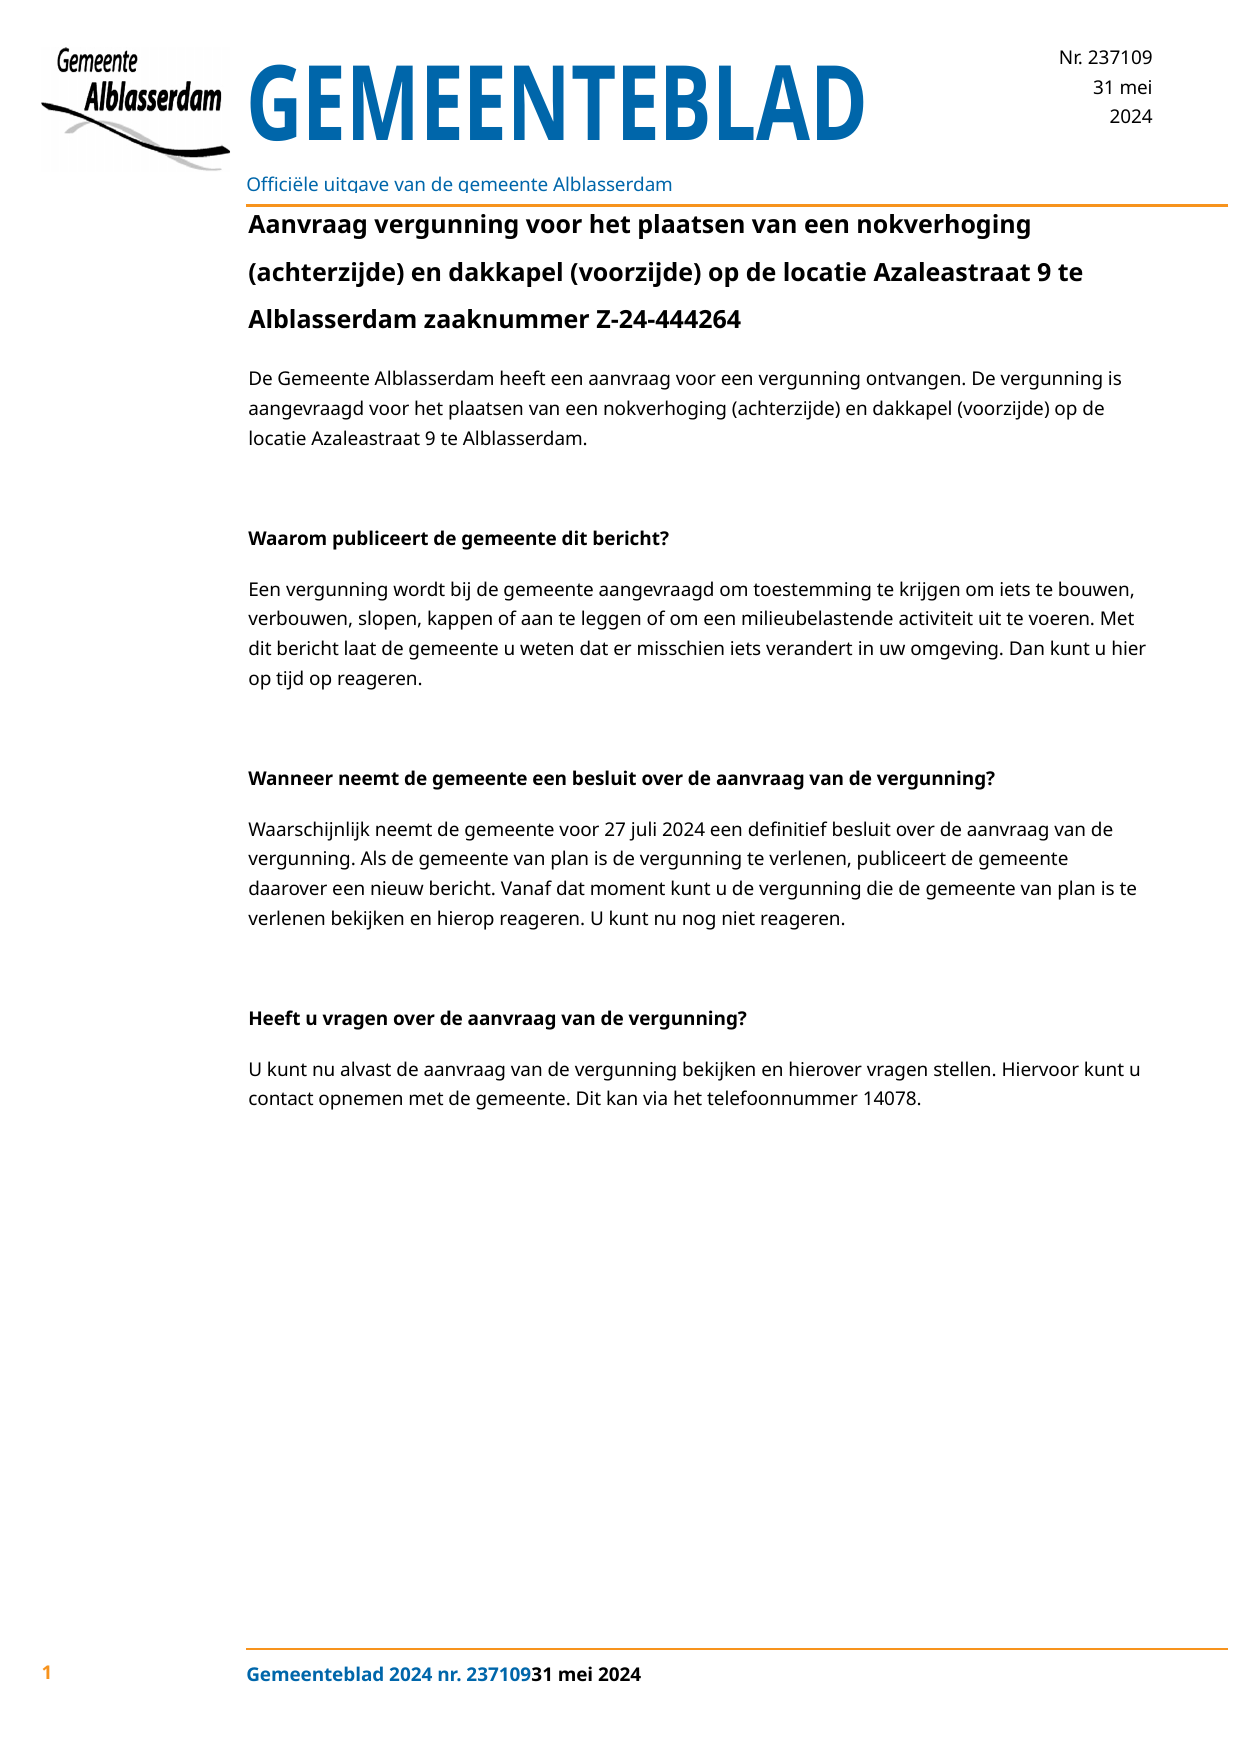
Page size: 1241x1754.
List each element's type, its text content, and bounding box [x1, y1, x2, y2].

text Waarom publiceert de gemeente dit bericht? [248, 526, 1152, 551]
text U kunt nu alvast de aanvraag van de vergunning bekijken en hierover vragen stellen. Hiervoor kunt u contact opnemen met de gemeente. Dit kan via het telefoonnummer 14078. [248, 1056, 1152, 1111]
text Heeft u vragen over de aanvraag van de vergunning? [248, 1006, 1152, 1031]
picture [41, 47, 231, 172]
text Wanneer neemt de gemeente een besluit over de aanvraag van de vergunning? [248, 766, 1152, 791]
text De Gemeente Alblasserdam heeft een aanvraag voor een vergunning ontvangen. De vergunning is aangevraagd voor het plaatsen van een nokverhoging (achterzijde) en dakkapel (voorzijde) op de locatie Azaleastraat 9 te Alblasserdam. [248, 366, 1152, 450]
text Aanvraag vergunning voor het plaatsen van een nokverhoging (achterzijde) en dakkapel (voorzijde) op de locatie Azaleastraat 9 te Alblasserdam zaaknummer Z-24-444264 [248, 207, 1152, 336]
text Een vergunning wordt bij de gemeente aangevraagd om toestemming te krijgen om iets te bouwen, verbouwen, slopen, kappen of aan te leggen of om een milieubelastende activiteit uit te voeren. Met dit bericht laat de gemeente u weten dat er misschien iets verandert in uw omgeving. Dan kunt u hier op tijd op reageren. [248, 576, 1152, 690]
text Waarschijnlijk neemt de gemeente voor 27 juli 2024 een definitief besluit over de aanvraag van de vergunning. Als de gemeente van plan is de vergunning te verlenen, publiceert de gemeente daarover een nieuw bericht. Vanaf dat moment kunt u de vergunning die de gemeente van plan is te verlenen bekijken en hierop reageren. U kunt nu nog niet reageren. [248, 816, 1152, 930]
